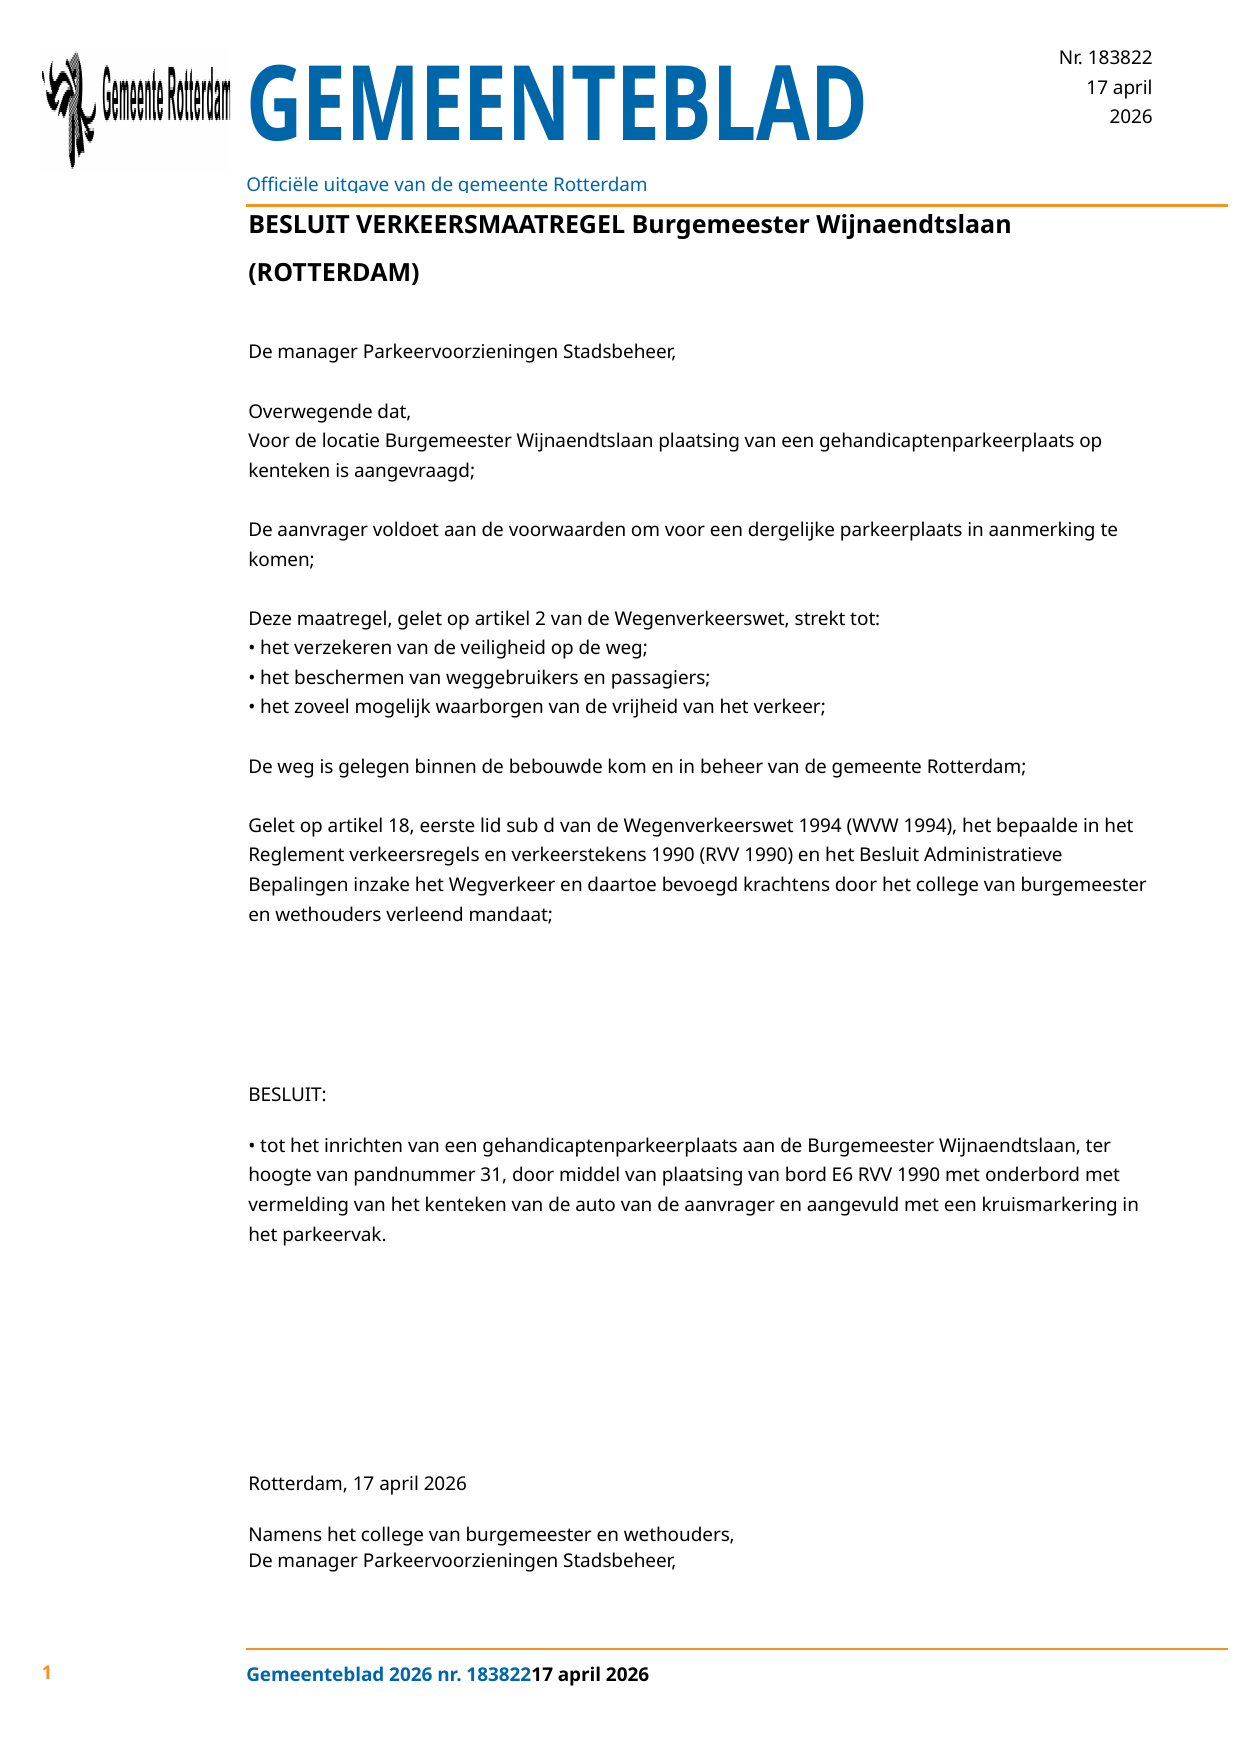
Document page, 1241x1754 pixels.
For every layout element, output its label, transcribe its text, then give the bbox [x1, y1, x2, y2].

text Rotterdam, 17 april 2026 [248, 1470, 1152, 1496]
text • het beschermen van weggebruikers en passagiers; [248, 664, 1152, 690]
text Overwegende dat, [248, 398, 1152, 423]
text Deze maatregel, gelet op artikel 2 van de Wegenverkeerswet, strekt tot: [248, 605, 1152, 631]
text Voor de locatie Burgemeester Wijnaendtslaan plaatsing van een gehandicaptenparkeerplaats op kenteken is aangevraagd; [248, 427, 1152, 483]
text De weg is gelegen binnen de bebouwde kom en in beheer van de gemeente Rotterdam; [248, 753, 1152, 778]
text • tot het inrichten van een gehandicaptenparkeerplaats aan de Burgemeester Wijnaendtslaan, ter hoogte van pandnummer 31, door middel van plaatsing van bord E6 RVV 1990 met onderbord met vermelding van het kenteken van de auto van de aanvrager en aangevuld met een kruismarkering in het parkeervak. [248, 1132, 1152, 1246]
text • het zoveel mogelijk waarborgen van de vrijheid van het verkeer; [248, 694, 1152, 719]
text Namens het college van burgemeester en wethouders, [248, 1522, 1152, 1547]
text De manager Parkeervoorzieningen Stadsbeheer, [248, 339, 1152, 364]
picture [41, 47, 231, 172]
text • het verzekeren van de veiligheid op de weg; [248, 634, 1152, 660]
text Gelet op artikel 18, eerste lid sub d van de Wegenverkeerswet 1994 (WVW 1994), het bepaalde in het Reglement verkeersregels en verkeerstekens 1990 (RVV 1990) en het Besluit Administratieve Bepalingen inzake het Wegverkeer en daartoe bevoegd krachtens door het college van burgemeester en wethouders verleend mandaat; [248, 812, 1152, 926]
text BESLUIT: [248, 1082, 1152, 1107]
text De aanvrager voldoet aan de voorwaarden om voor een dergelijke parkeerplaats in aanmerking te komen; [248, 516, 1152, 571]
text BESLUIT VERKEERSMAATREGEL Burgemeester Wijnaendtslaan (ROTTERDAM) [248, 207, 1152, 288]
text De manager Parkeervoorzieningen Stadsbeheer, [248, 1547, 1152, 1573]
